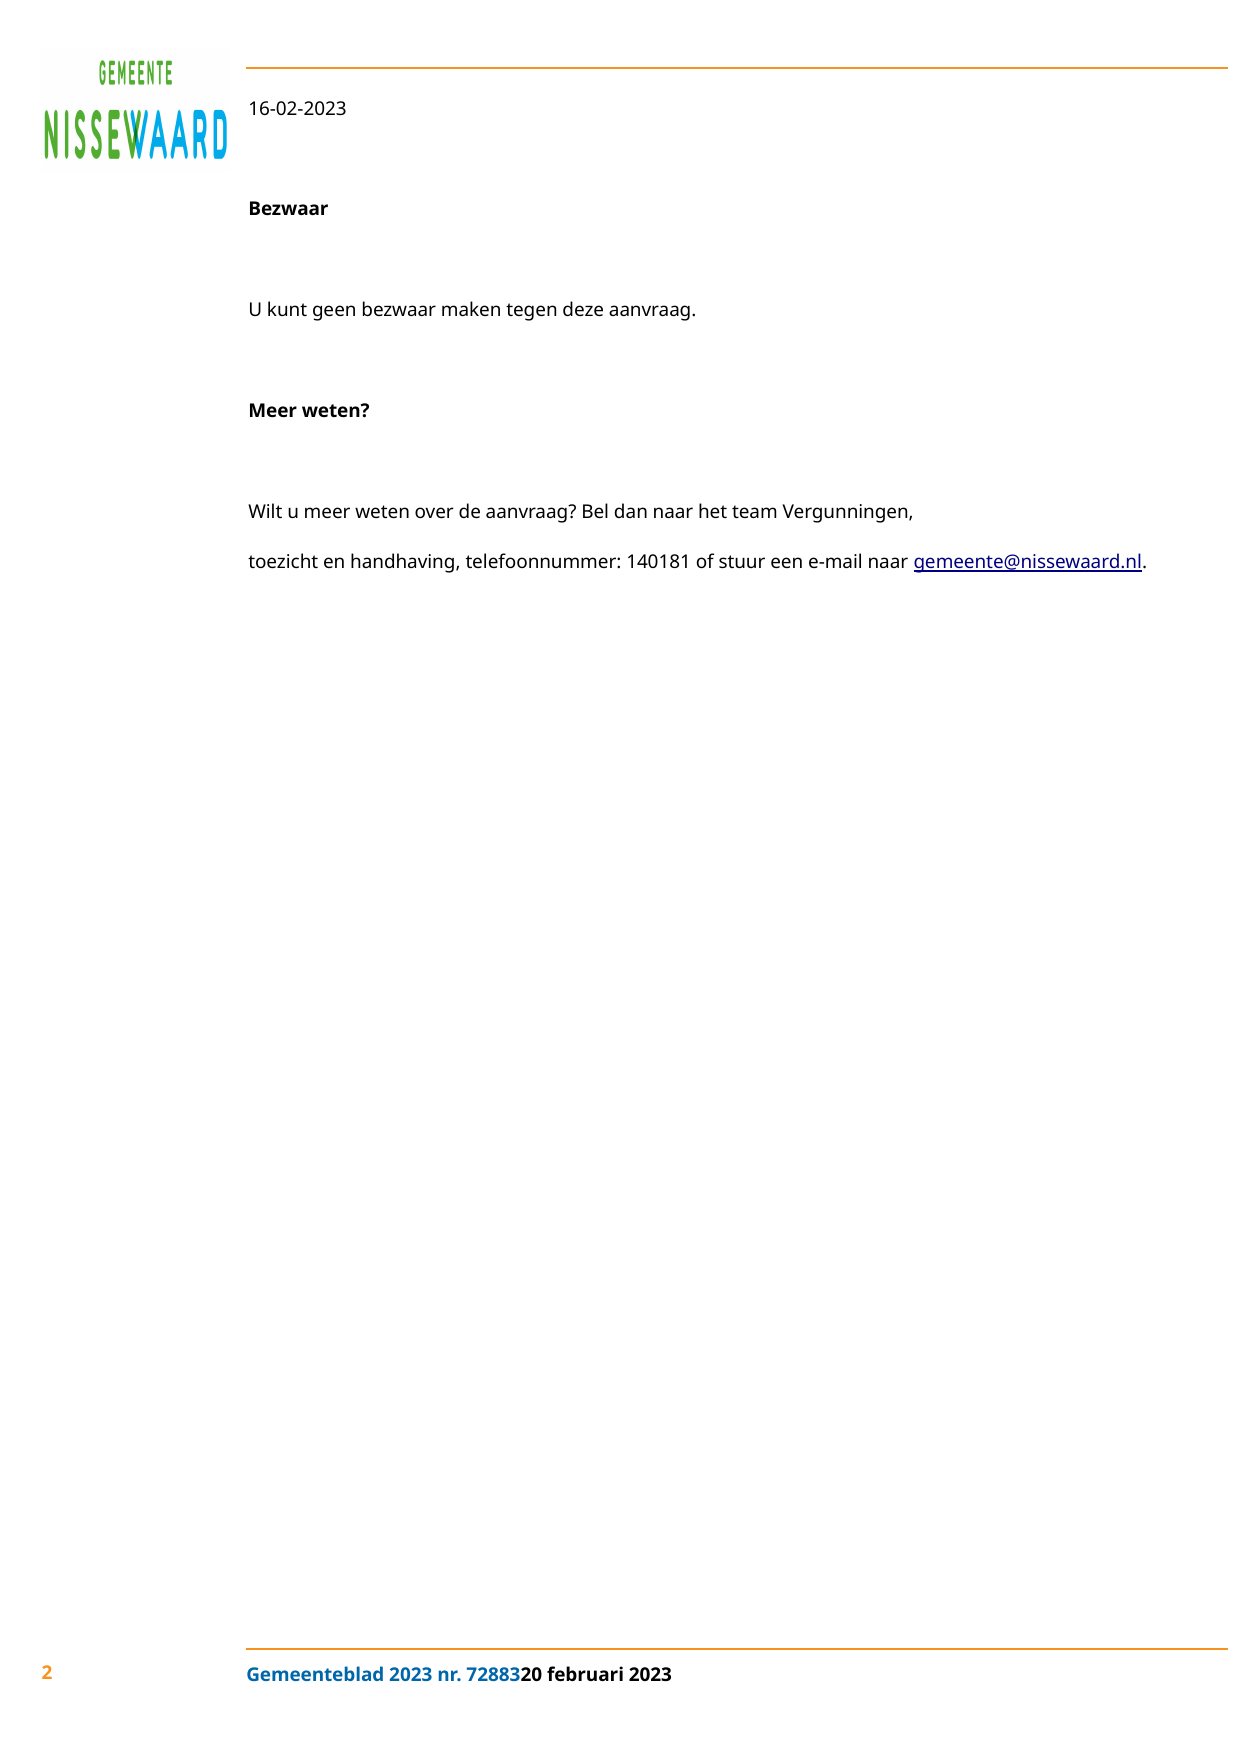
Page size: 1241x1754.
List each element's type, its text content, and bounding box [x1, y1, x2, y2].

text Wilt u meer weten over de aanvraag? Bel dan naar het team Vergunningen, [248, 498, 1152, 524]
text toezicht en handhaving, telefoonnummer: 140181 of stuur een e-mail naar gemeente@nissewaard.nl. [248, 548, 1152, 574]
picture [41, 47, 231, 172]
text Bezwaar [248, 196, 1152, 221]
text U kunt geen bezwaar maken tegen deze aanvraag. [248, 296, 1152, 322]
text Meer weten? [248, 397, 1152, 423]
text 16-02-2023 [248, 95, 1152, 121]
